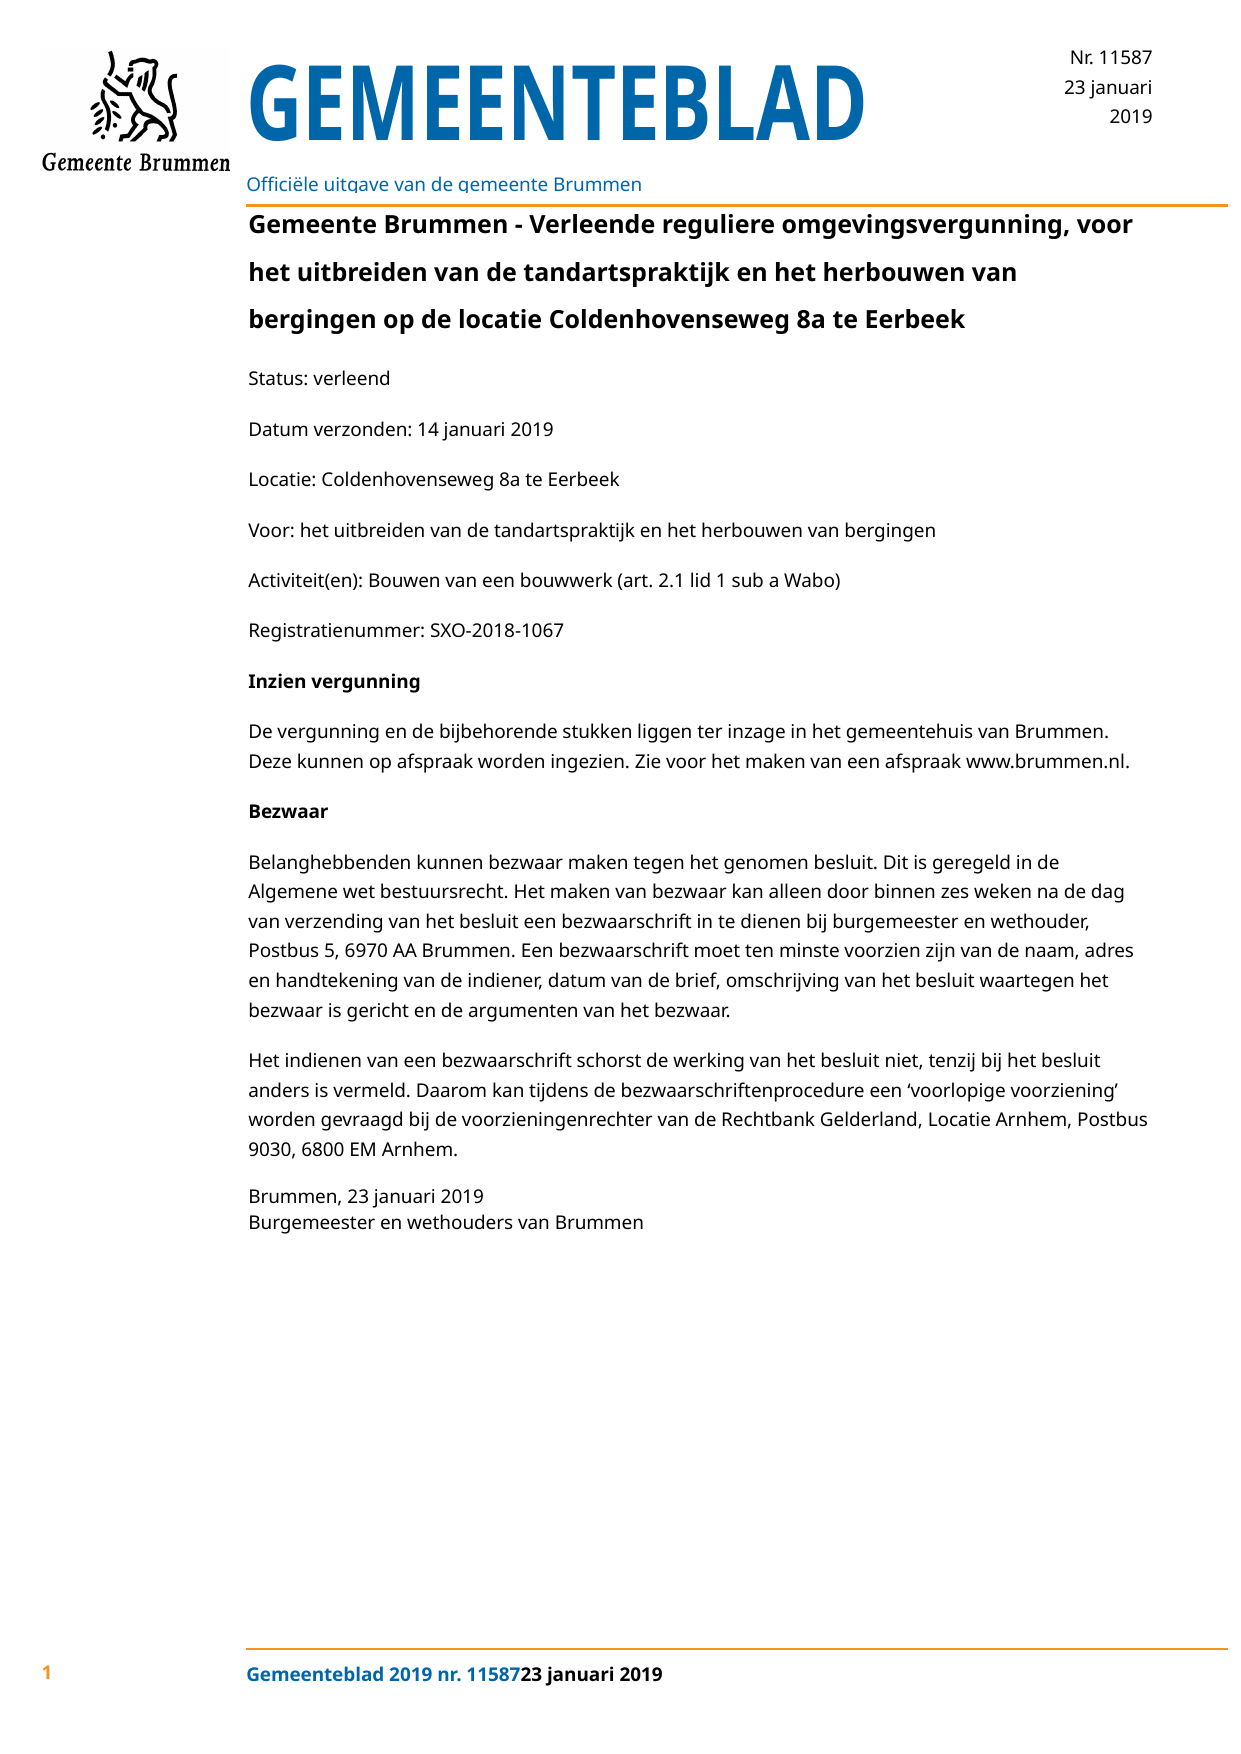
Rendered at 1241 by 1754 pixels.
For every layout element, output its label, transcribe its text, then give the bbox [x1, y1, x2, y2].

picture [41, 47, 231, 172]
text Gemeente Brummen - Verleende reguliere omgevingsvergunning, voor het uitbreiden van de tandartspraktijk en het herbouwen van bergingen op de locatie Coldenhovenseweg 8a te Eerbeek [248, 207, 1152, 336]
text Voor: het uitbreiden van de tandartspraktijk en het herbouwen van bergingen [248, 517, 1152, 542]
text Belanghebbenden kunnen bezwaar maken tegen het genomen besluit. Dit is geregeld in de Algemene wet bestuursrecht. Het maken van bezwaar kan alleen door binnen zes weken na de dag van verzending van het besluit een bezwaarschrift in te dienen bij burgemeester en wethouder, Postbus 5, 6970 AA Brummen. Een bezwaarschrift moet ten minste voorzien zijn van de naam, adres en handtekening van de indiener, datum van de brief, omschrijving van het besluit waartegen het bezwaar is gericht en de argumenten van het bezwaar. [248, 849, 1152, 1022]
text Inzien vergunning [248, 668, 1152, 694]
text Locatie: Coldenhovenseweg 8a te Eerbeek [248, 466, 1152, 492]
text Bezwaar [248, 798, 1152, 824]
text Burgemeester en wethouders van Brummen [248, 1209, 1152, 1235]
text Activiteit(en): Bouwen van een bouwwerk (art. 2.1 lid 1 sub a Wabo) [248, 567, 1152, 593]
text Brummen, 23 januari 2019 [248, 1184, 1152, 1209]
text Status: verleend [248, 366, 1152, 391]
text Registratienummer: SXO-2018-1067 [248, 618, 1152, 643]
text Het indienen van een bezwaarschrift schorst de werking van het besluit niet, tenzij bij het besluit anders is vermeld. Daarom kan tijdens de bezwaarschriftenprocedure een ‘voorlopige voorziening’ worden gevraagd bij de voorzieningenrechter van de Rechtbank Gelderland, Locatie Arnhem, Postbus 9030, 6800 EM Arnhem. [248, 1047, 1152, 1162]
text De vergunning en de bijbehorende stukken liggen ter inzage in het gemeentehuis van Brummen. Deze kunnen op afspraak worden ingezien. Zie voor het maken van een afspraak www.brummen.nl. [248, 718, 1152, 774]
text Datum verzonden: 14 januari 2019 [248, 416, 1152, 442]
